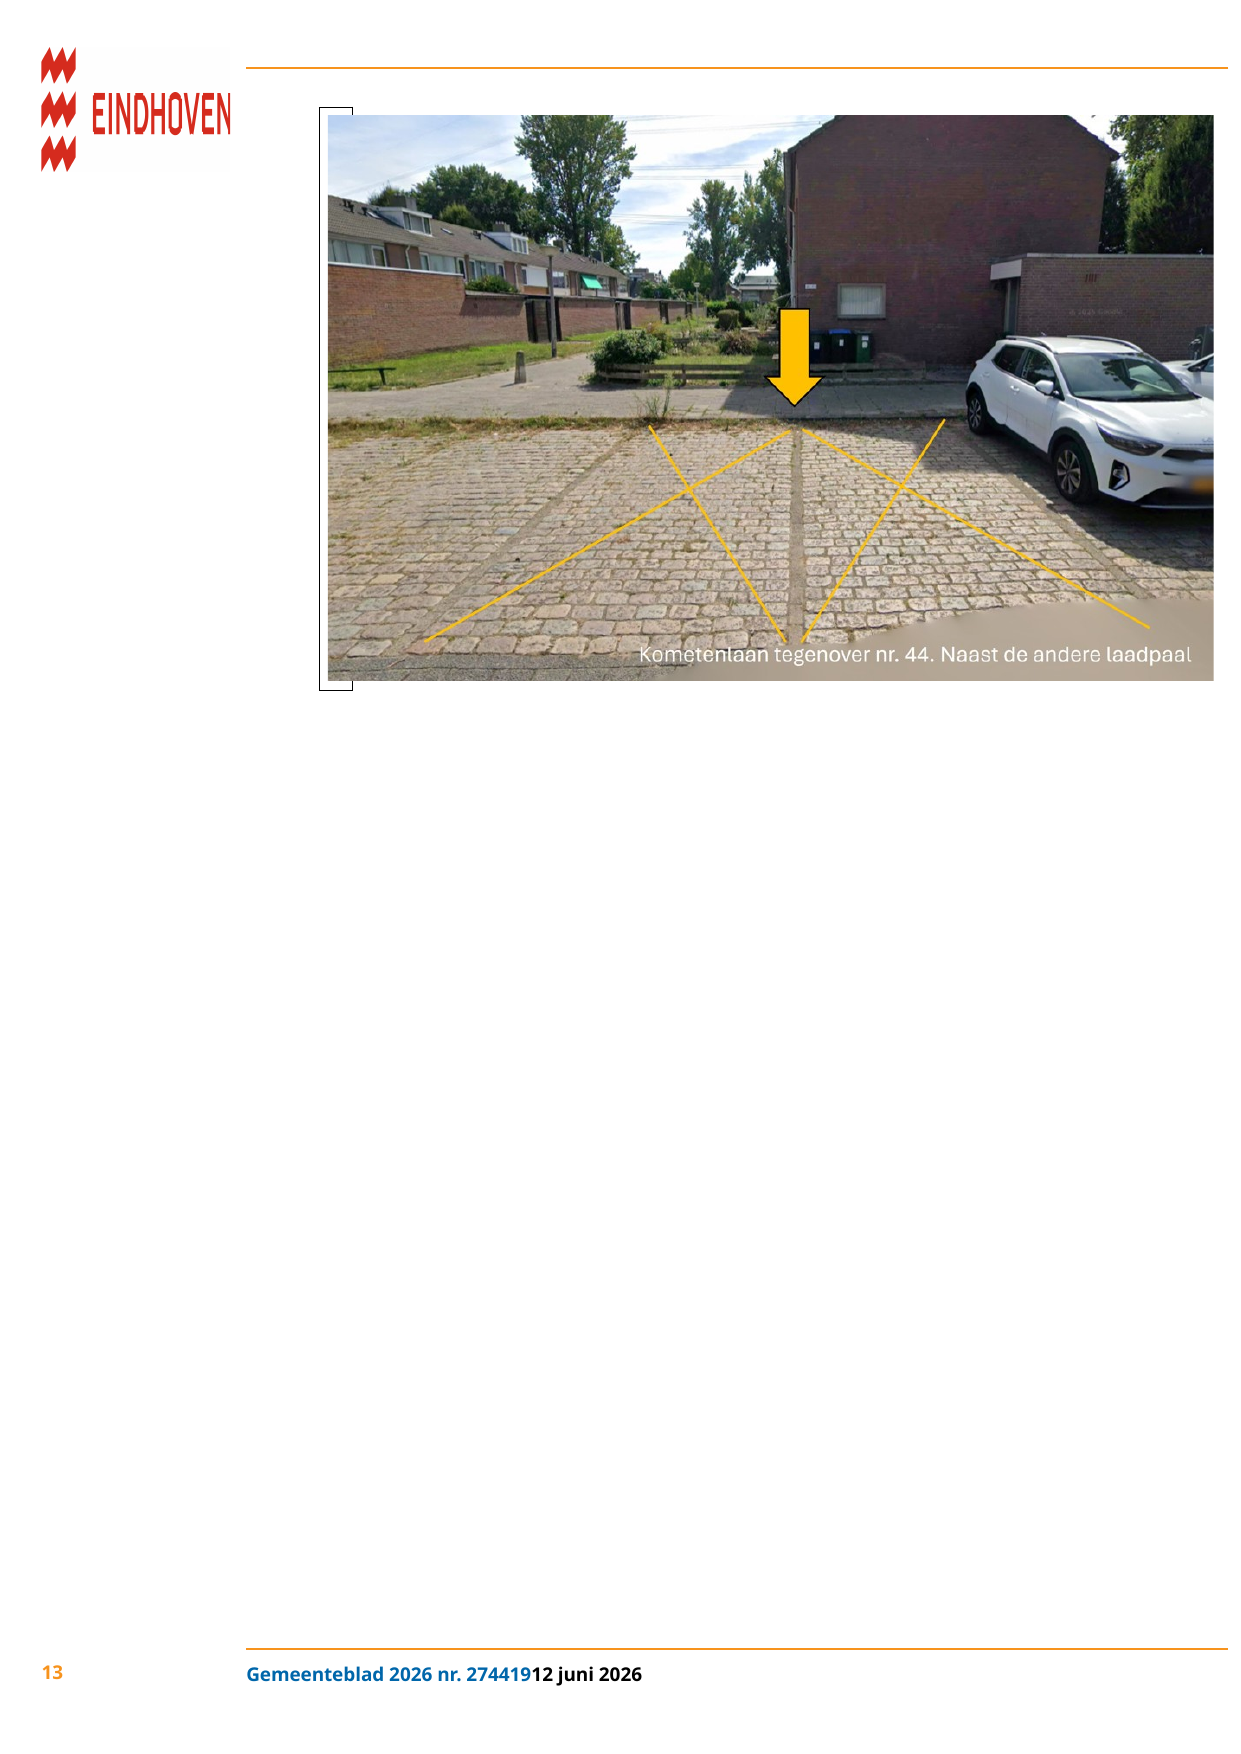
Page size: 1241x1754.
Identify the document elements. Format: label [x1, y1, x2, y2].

picture [327, 115, 1214, 681]
picture [41, 47, 231, 172]
